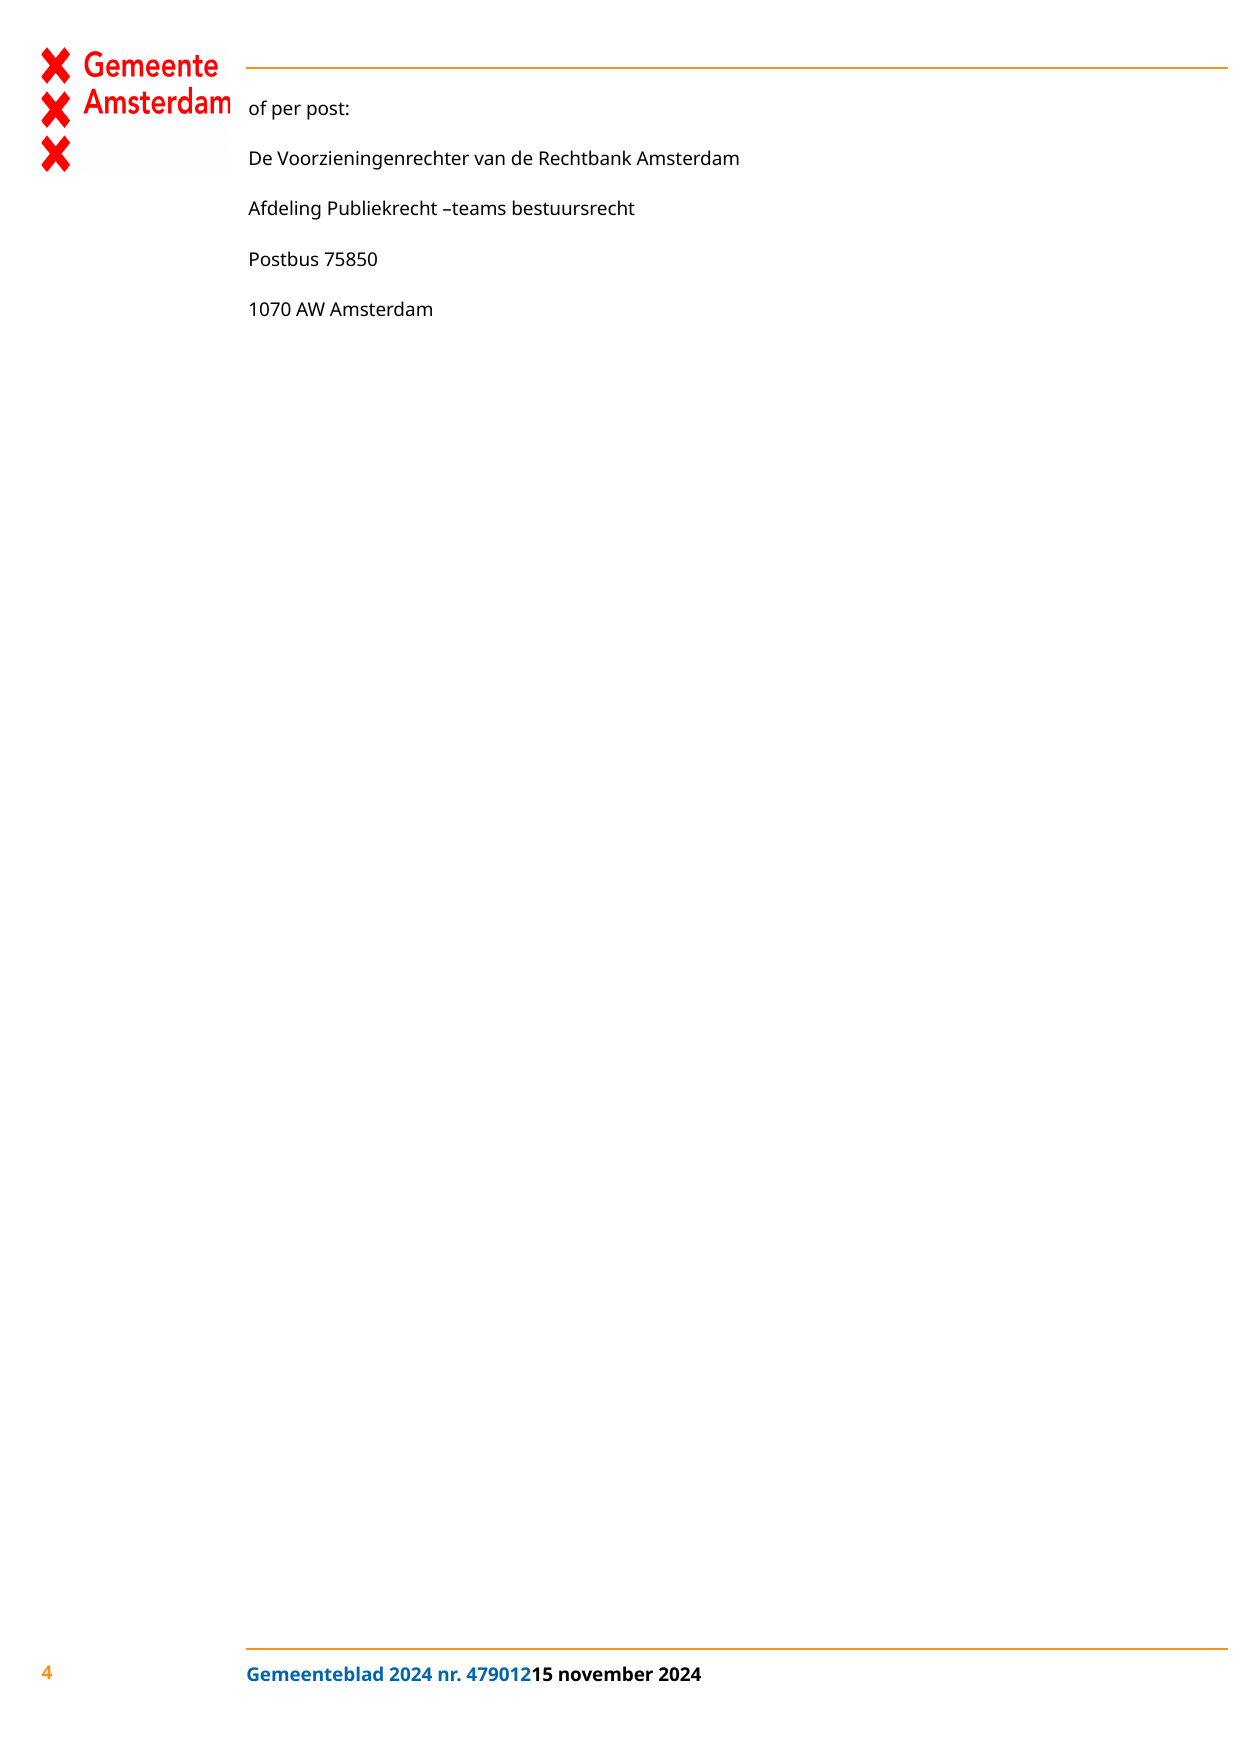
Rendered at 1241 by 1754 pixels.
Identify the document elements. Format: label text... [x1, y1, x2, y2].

text Afdeling Publiekrecht –teams bestuursrecht [248, 196, 1152, 221]
picture [41, 47, 231, 172]
text of per post: [248, 95, 1152, 121]
text 1070 AW Amsterdam [248, 296, 1152, 322]
text Postbus 75850 [248, 246, 1152, 272]
text De Voorzieningenrechter van de Rechtbank Amsterdam [248, 145, 1152, 171]
